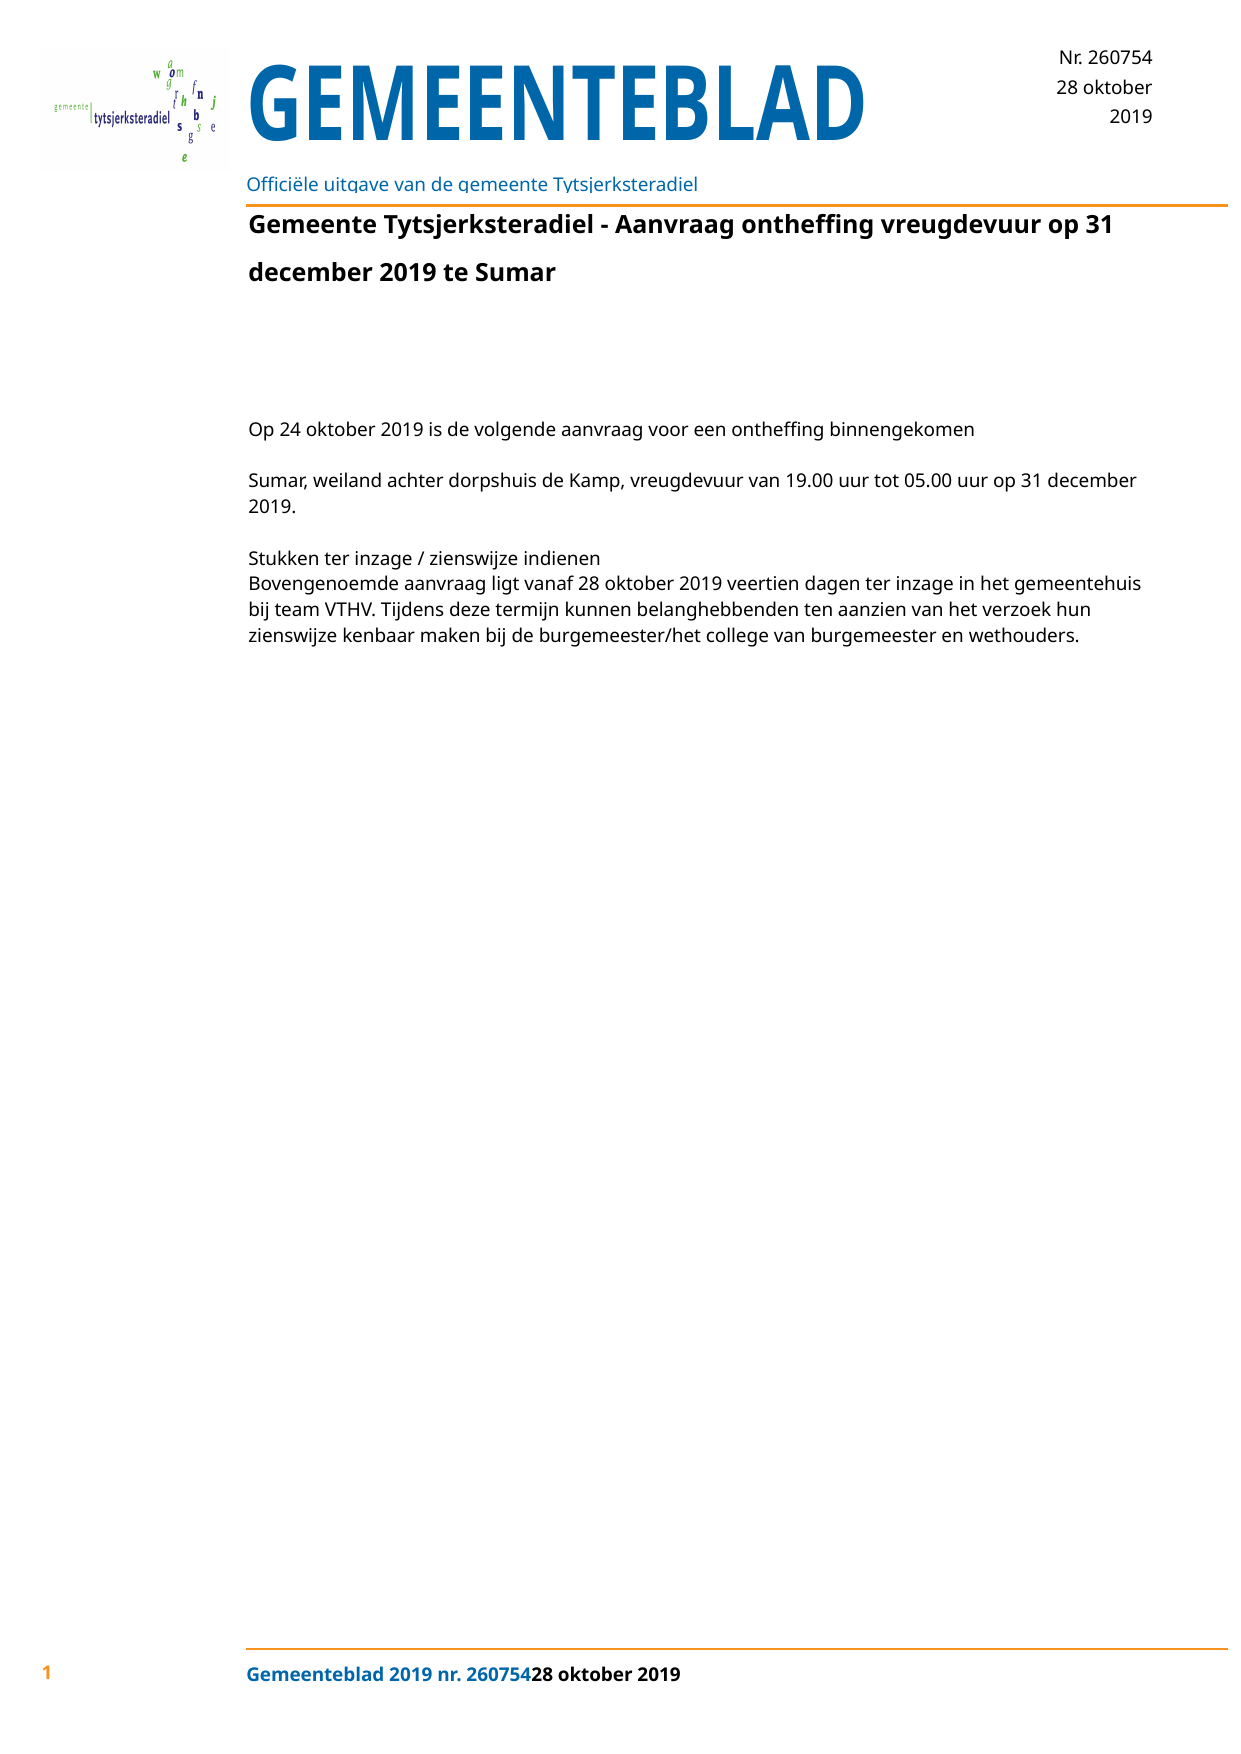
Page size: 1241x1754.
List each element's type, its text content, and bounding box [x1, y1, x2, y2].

text Sumar, weiland achter dorpshuis de Kamp, vreugdevuur van 19.00 uur tot 05.00 uur op 31 december 2019. [248, 468, 1152, 519]
text Op 24 oktober 2019 is de volgende aanvraag voor een ontheffing binnengekomen [248, 416, 1152, 442]
picture [41, 47, 231, 172]
text Bovengenoemde aanvraag ligt vanaf 28 oktober 2019 veertien dagen ter inzage in het gemeentehuis bij team VTHV. Tijdens deze termijn kunnen belanghebbenden ten aanzien van het verzoek hun zienswijze kenbaar maken bij de burgemeester/het college van burgemeester en wethouders. [248, 571, 1152, 648]
text Stukken ter inzage / zienswijze indienen [248, 545, 1152, 571]
text Gemeente Tytsjerksteradiel - Aanvraag ontheffing vreugdevuur op 31 december 2019 te Sumar [248, 207, 1152, 288]
